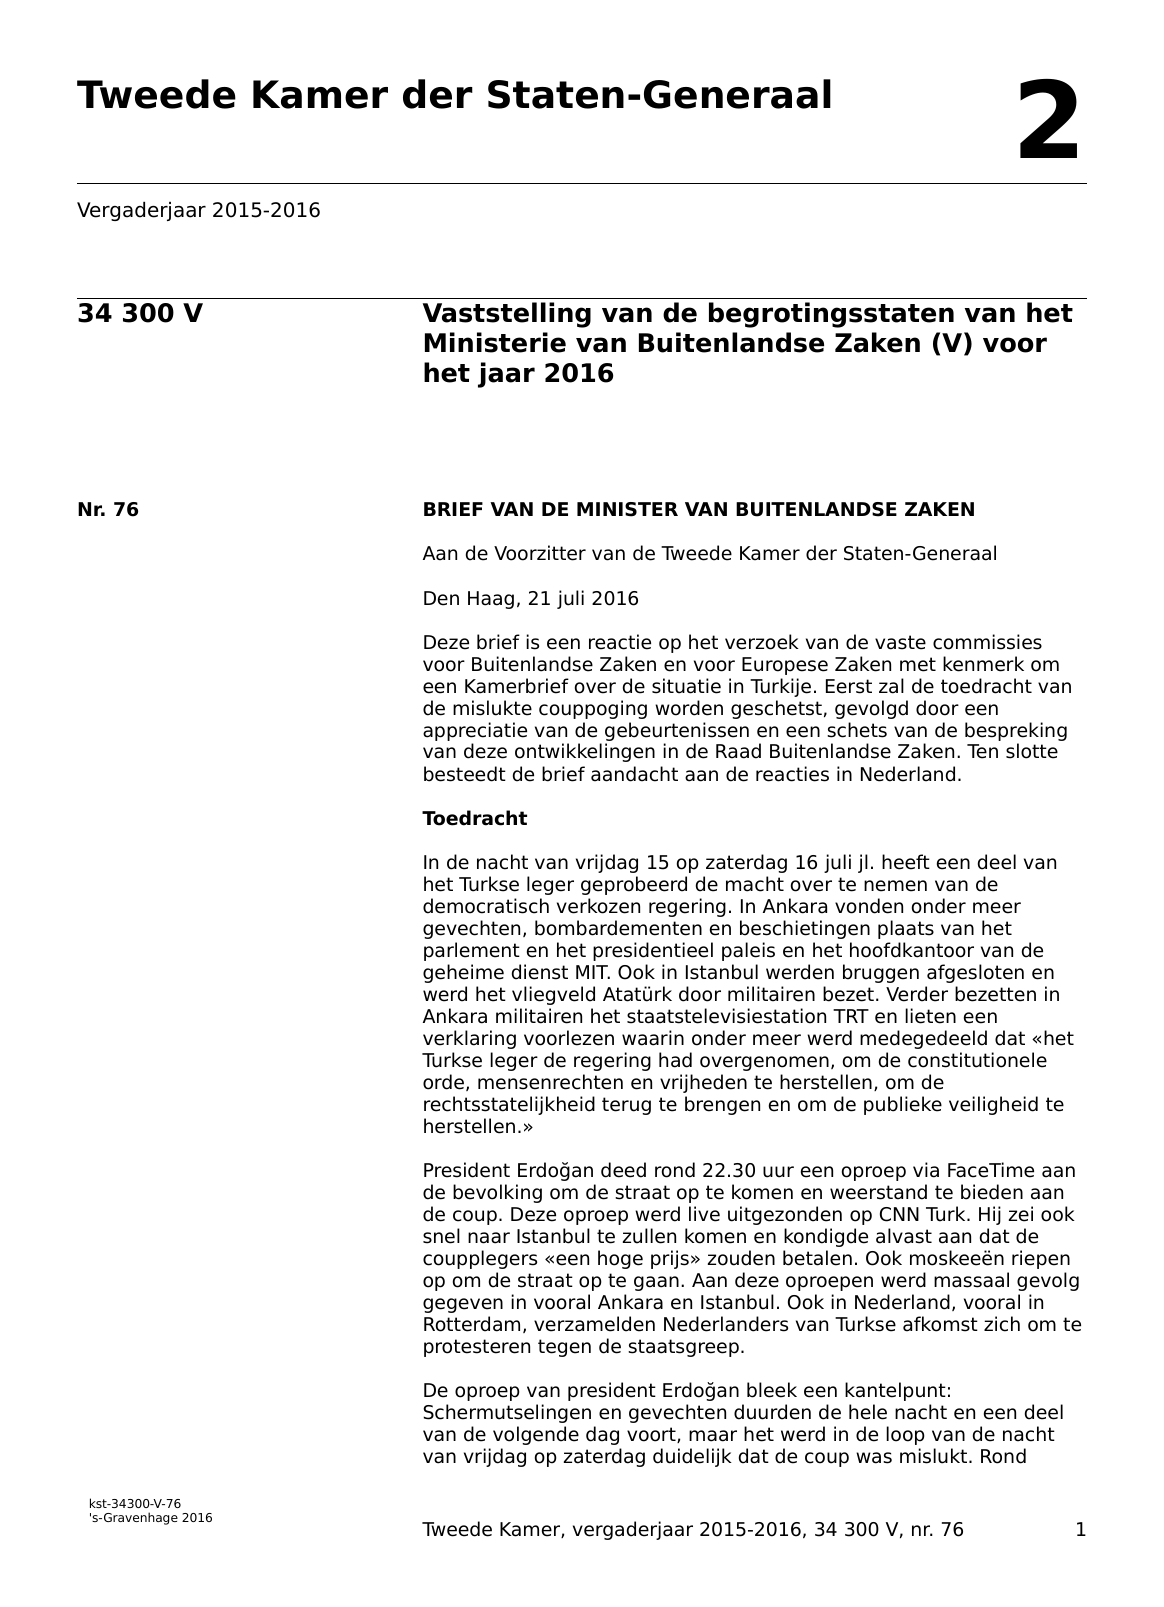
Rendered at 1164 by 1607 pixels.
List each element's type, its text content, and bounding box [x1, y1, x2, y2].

subtitle 34 300 V Vaststelling van de begrotingsstaten van het Ministerie van Buitenlandse Zaken (V) voor het jaar 2016 [77, 299, 1087, 388]
text kst-34300-V-76 [88, 1497, 323, 1511]
text Den Haag, 21 juli 2016 [422, 587, 1087, 609]
text De oproep van president Erdoğan bleek een kantelpunt: Schermutselingen en gevechten duurden de hele nacht en een deel van de volgende dag voort, maar het werd in de loop van de nacht van vrijdag op zaterdag duidelijk dat de coup was mislukt. Rond [422, 1380, 1087, 1468]
subtitle Nr. 76 BRIEF VAN DE MINISTER VAN BUITENLANDSE ZAKEN [77, 499, 1087, 521]
text Aan de Voorzitter van de Tweede Kamer der Staten-Generaal [422, 543, 1087, 565]
subtitle Toedracht [422, 808, 1087, 829]
text Deze brief is een reactie op het verzoek van de vaste commissies voor Buitenlandse Zaken en voor Europese Zaken met kenmerk om een Kamerbrief over de situatie in Turkije. Eerst zal de toedracht van de mislukte couppoging worden geschetst, gevolgd door een appreciatie van de gebeurtenissen en een schets van de bespreking van deze ontwikkelingen in de Raad Buitenlandse Zaken. Ten slotte besteedt de brief aandacht aan de reacties in Nederland. [422, 632, 1087, 785]
text 's-Gravenhage 2016 [88, 1511, 323, 1525]
text In de nacht van vrijdag 15 op zaterdag 16 juli jl. heeft een deel van het Turkse leger geprobeerd de macht over te nemen van de democratisch verkozen regering. In Ankara vonden onder meer gevechten, bombardementen en beschietingen plaats van het parlement en het presidentieel paleis en het hoofdkantoor van de geheime dienst MIT. Ook in Istanbul werden bruggen afgesloten en werd het vliegveld Atatürk door militairen bezet. Verder bezetten in Ankara militairen het staatstelevisiestation TRT en lieten een verklaring voorlezen waarin onder meer werd medegedeeld dat «het Turkse leger de regering had overgenomen, om de constitutionele orde, mensenrechten en vrijheden te herstellen, om de rechtsstatelijkheid terug te brengen en om de publieke veiligheid te herstellen.» [422, 852, 1087, 1137]
text President Erdoğan deed rond 22.30 uur een oproep via FaceTime aan de bevolking om de straat op te komen en weerstand te bieden aan de coup. Deze oproep werd live uitgezonden op CNN Turk. Hij zei ook snel naar Istanbul te zullen komen en kondigde alvast aan dat de coupplegers «een hoge prijs» zouden betalen. Ook moskeeën riepen op om de straat op te gaan. Aan deze oproepen werd massaal gevolg gegeven in vooral Ankara en Istanbul. Ook in Nederland, vooral in Rotterdam, verzamelden Nederlanders van Turkse afkomst zich om te protesteren tegen de staatsgreep. [422, 1160, 1087, 1357]
table_header Tweede Kamer der Staten-Generaal [77, 59, 886, 183]
table_cell Vergaderjaar 2015-2016 [77, 184, 1087, 298]
table_header 2 [886, 59, 1087, 183]
